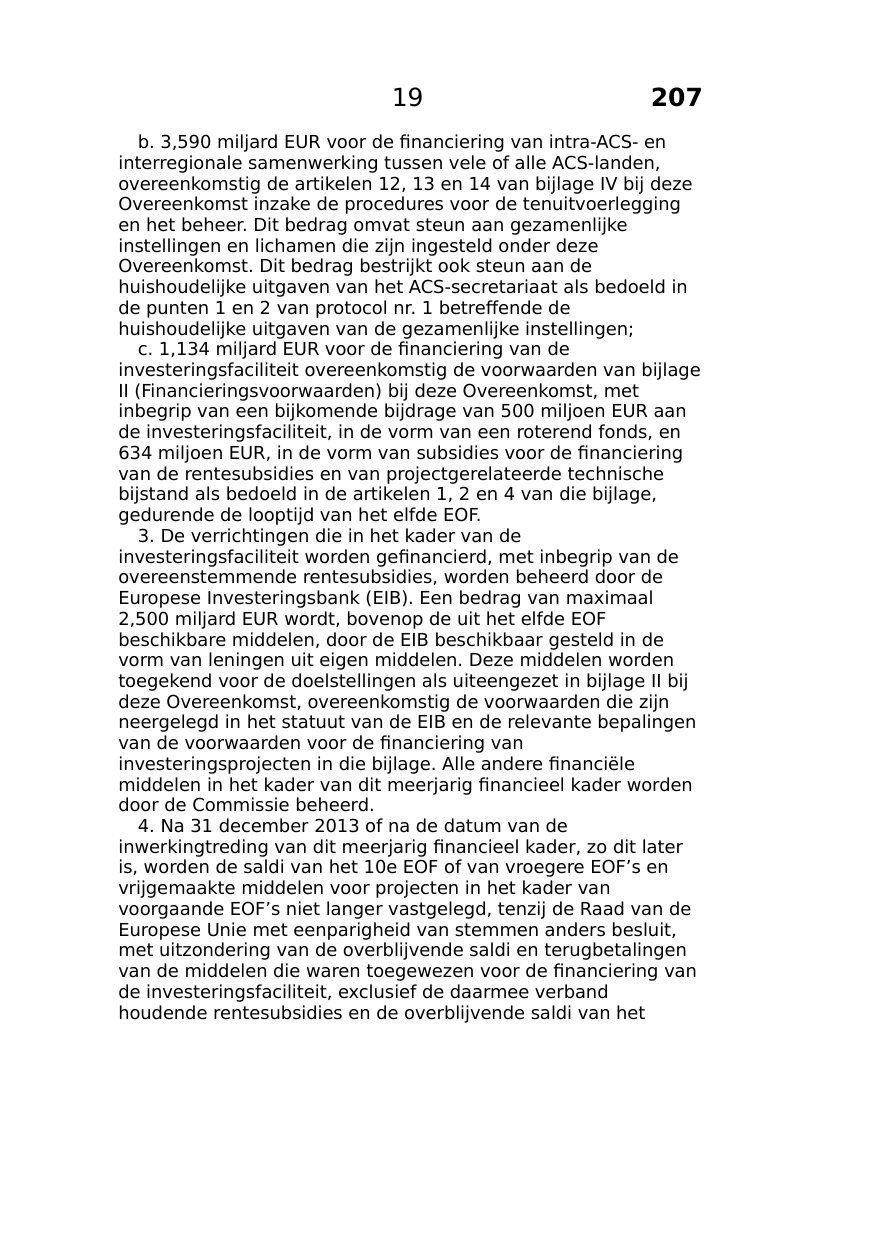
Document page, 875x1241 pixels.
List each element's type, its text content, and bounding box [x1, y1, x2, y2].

text 4. Na 31 december 2013 of na de datum van de inwerkingtreding van dit meerjarig financieel kader, zo dit later is, worden de saldi van het 10e EOF of van vroegere EOF’s en vrijgemaakte middelen voor projecten in het kader van voorgaande EOF’s niet langer vastgelegd, tenzij de Raad van de Europese Unie met eenparigheid van stemmen anders besluit, met uitzondering van de overblijvende saldi en terugbetalingen van de middelen die waren toegewezen voor de financiering van de investeringsfaciliteit, exclusief de daarmee verband houdende rentesubsidies en de overblijvende saldi van het [118, 816, 703, 1023]
text 3. De verrichtingen die in het kader van de investeringsfaciliteit worden gefinancierd, met inbegrip van de overeenstemmende rentesubsidies, worden beheerd door de Europese Investeringsbank (EIB). Een bedrag van maximaal 2,500 miljard EUR wordt, bovenop de uit het elfde EOF beschikbare middelen, door de EIB beschikbaar gesteld in de vorm van leningen uit eigen middelen. Deze middelen worden toegekend voor de doelstellingen als uiteengezet in bijlage II bij deze Overeenkomst, overeenkomstig de voorwaarden die zijn neergelegd in het statuut van de EIB en de relevante bepalingen van de voorwaarden voor de financiering van investeringsprojecten in die bijlage. Alle andere financiële middelen in het kader van dit meerjarig financieel kader worden door de Commissie beheerd. [118, 526, 703, 816]
text b. 3,590 miljard EUR voor de financiering van intra-ACS- en interregionale samenwerking tussen vele of alle ACS-landen, overeenkomstig de artikelen 12, 13 en 14 van bijlage IV bij deze Overeenkomst inzake de procedures voor de tenuitvoerlegging en het beheer. Dit bedrag omvat steun aan gezamenlijke instellingen en lichamen die zijn ingesteld onder deze Overeenkomst. Dit bedrag bestrijkt ook steun aan de huishoudelijke uitgaven van het ACS-secretariaat als bedoeld in de punten 1 en 2 van protocol nr. 1 betreffende de huishoudelijke uitgaven van de gezamenlijke instellingen; [118, 132, 703, 339]
text c. 1,134 miljard EUR voor de financiering van de investeringsfaciliteit overeenkomstig de voorwaarden van bijlage II (Financieringsvoorwaarden) bij deze Overeenkomst, met inbegrip van een bijkomende bijdrage van 500 miljoen EUR aan de investeringsfaciliteit, in de vorm van een roterend fonds, en 634 miljoen EUR, in de vorm van subsidies voor de financiering van de rentesubsidies en van projectgerelateerde technische bijstand als bedoeld in de artikelen 1, 2 en 4 van die bijlage, gedurende de looptijd van het elfde EOF. [118, 339, 703, 526]
